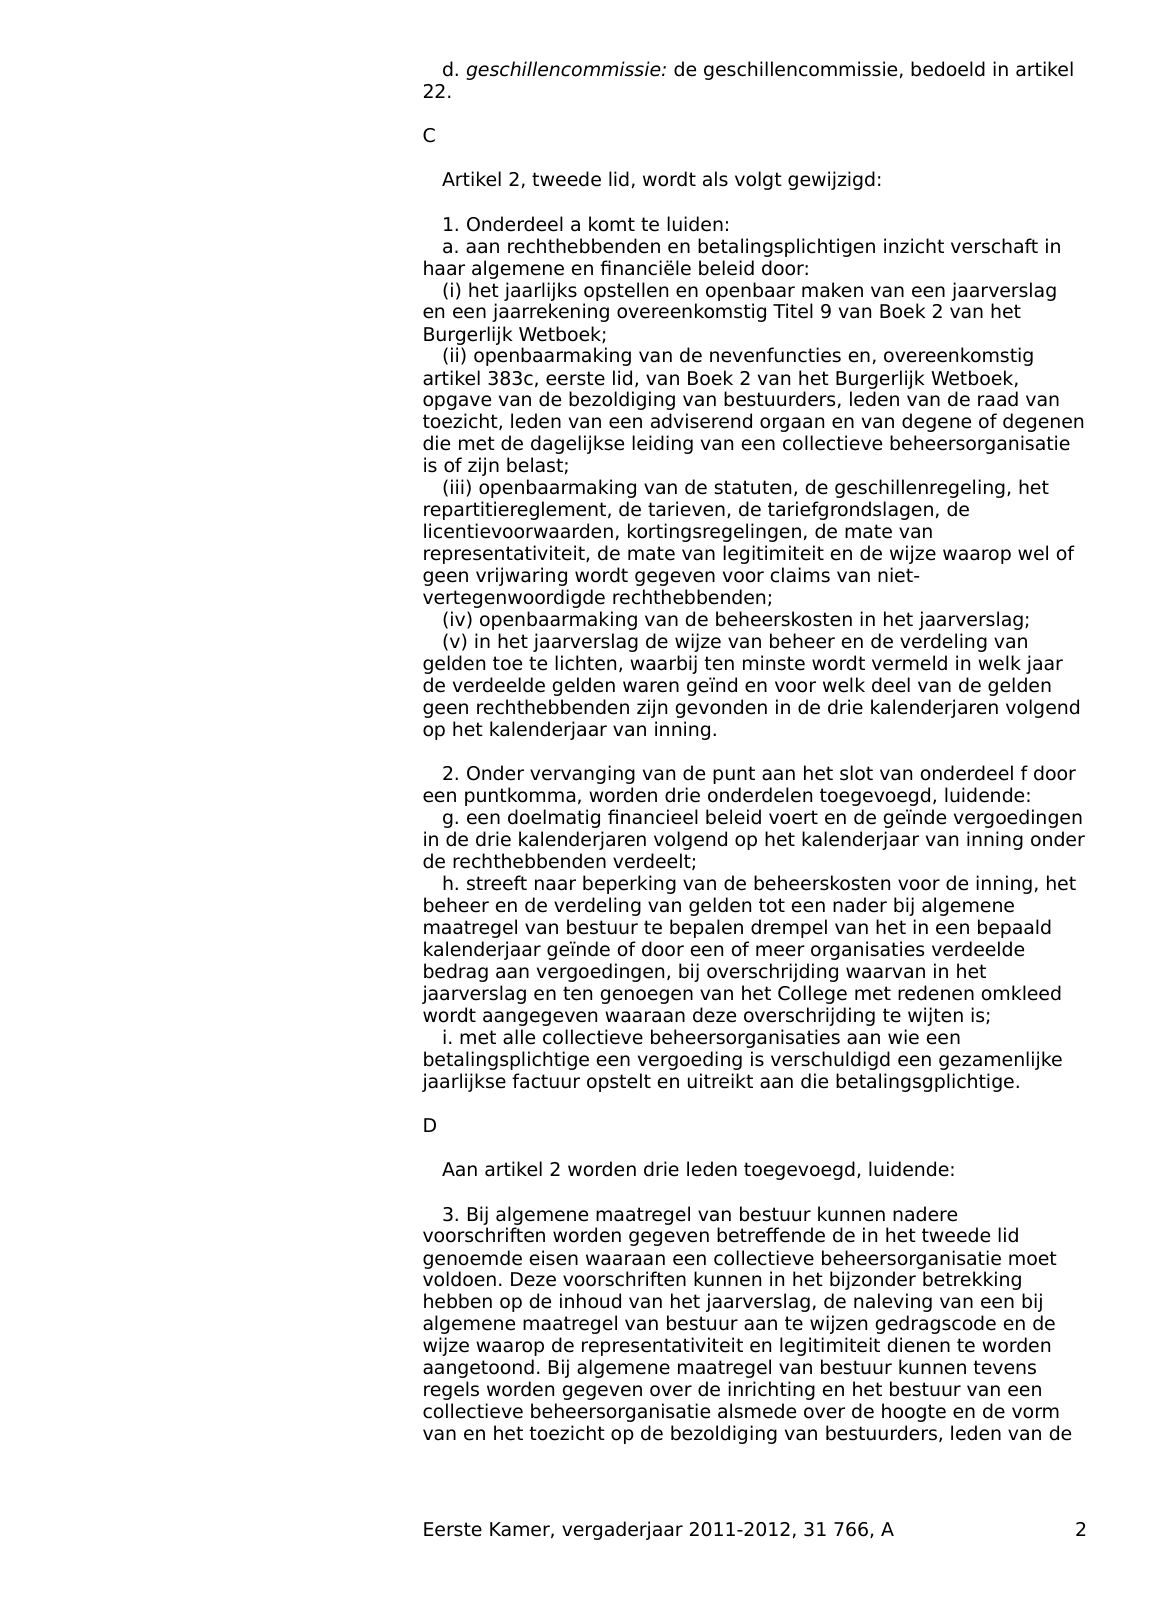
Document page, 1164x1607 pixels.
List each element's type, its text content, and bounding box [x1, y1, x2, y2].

text a. aan rechthebbenden en betalingsplichtigen inzicht verschaft in haar algemene en financiële beleid door: [422, 236, 1087, 279]
text (v) in het jaarverslag de wijze van beheer en de verdeling van gelden toe te lichten, waarbij ten minste wordt vermeld in welk jaar de verdeelde gelden waren geïnd en voor welk deel van de gelden geen rechthebbenden zijn gevonden in de drie kalenderjaren volgend op het kalenderjaar van inning. [422, 631, 1087, 741]
text D [422, 1115, 1087, 1137]
text h. streeft naar beperking van de beheerskosten voor de inning, het beheer en de verdeling van gelden tot een nader bij algemene maatregel van bestuur te bepalen drempel van het in een bepaald kalenderjaar geïnde of door een of meer organisaties verdeelde bedrag aan vergoedingen, bij overschrijding waarvan in het jaarverslag en ten genoegen van het College met redenen omkleed wordt aangegeven waaraan deze overschrijding te wijten is; [422, 873, 1087, 1027]
text 1. Onderdeel a komt te luiden: [422, 213, 1087, 236]
text Aan artikel 2 worden drie leden toegevoegd, luidende: [422, 1159, 1087, 1181]
text i. met alle collectieve beheersorganisaties aan wie een betalingsplichtige een vergoeding is verschuldigd een gezamenlijke jaarlijkse factuur opstelt en uitreikt aan die betalingsgplichtige. [422, 1027, 1087, 1093]
text g. een doelmatig financieel beleid voert en de geïnde vergoedingen in de drie kalenderjaren volgend op het kalenderjaar van inning onder de rechthebbenden verdeelt; [422, 807, 1087, 873]
text (ii) openbaarmaking van de nevenfuncties en, overeenkomstig artikel 383c, eerste lid, van Boek 2 van het Burgerlijk Wetboek, opgave van de bezoldiging van bestuurders, leden van de raad van toezicht, leden van een adviserend orgaan en van degene of degenen die met de dagelijkse leiding van een collectieve beheersorganisatie is of zijn belast; [422, 345, 1087, 477]
text (iii) openbaarmaking van de statuten, de geschillenregeling, het repartitiereglement, de tarieven, de tariefgrondslagen, de licentievoorwaarden, kortingsregelingen, de mate van representativiteit, de mate van legitimiteit en de wijze waarop wel of geen vrijwaring wordt gegeven voor claims van niet-vertegenwoordigde rechthebbenden; [422, 477, 1087, 609]
text C [422, 125, 1087, 147]
text (i) het jaarlijks opstellen en openbaar maken van een jaarverslag en een jaarrekening overeenkomstig Titel 9 van Boek 2 van het Burgerlijk Wetboek; [422, 279, 1087, 345]
text d. geschillencommissie: de geschillencommissie, bedoeld in artikel 22. [422, 59, 1087, 103]
text 3. Bij algemene maatregel van bestuur kunnen nadere voorschriften worden gegeven betreffende de in het tweede lid genoemde eisen waaraan een collectieve beheersorganisatie moet voldoen. Deze voorschriften kunnen in het bijzonder betrekking hebben op de inhoud van het jaarverslag, de naleving van een bij algemene maatregel van bestuur aan te wijzen gedragscode en de wijze waarop de representativiteit en legitimiteit dienen te worden aangetoond. Bij algemene maatregel van bestuur kunnen tevens regels worden gegeven over de inrichting en het bestuur van een collectieve beheersorganisatie alsmede over de hoogte en de vorm van en het toezicht op de bezoldiging van bestuurders, leden van de [422, 1203, 1087, 1445]
text Artikel 2, tweede lid, wordt als volgt gewijzigd: [422, 169, 1087, 191]
text (iv) openbaarmaking van de beheerskosten in het jaarverslag; [422, 609, 1087, 631]
text 2. Onder vervanging van de punt aan het slot van onderdeel f door een puntkomma, worden drie onderdelen toegevoegd, luidende: [422, 763, 1087, 807]
